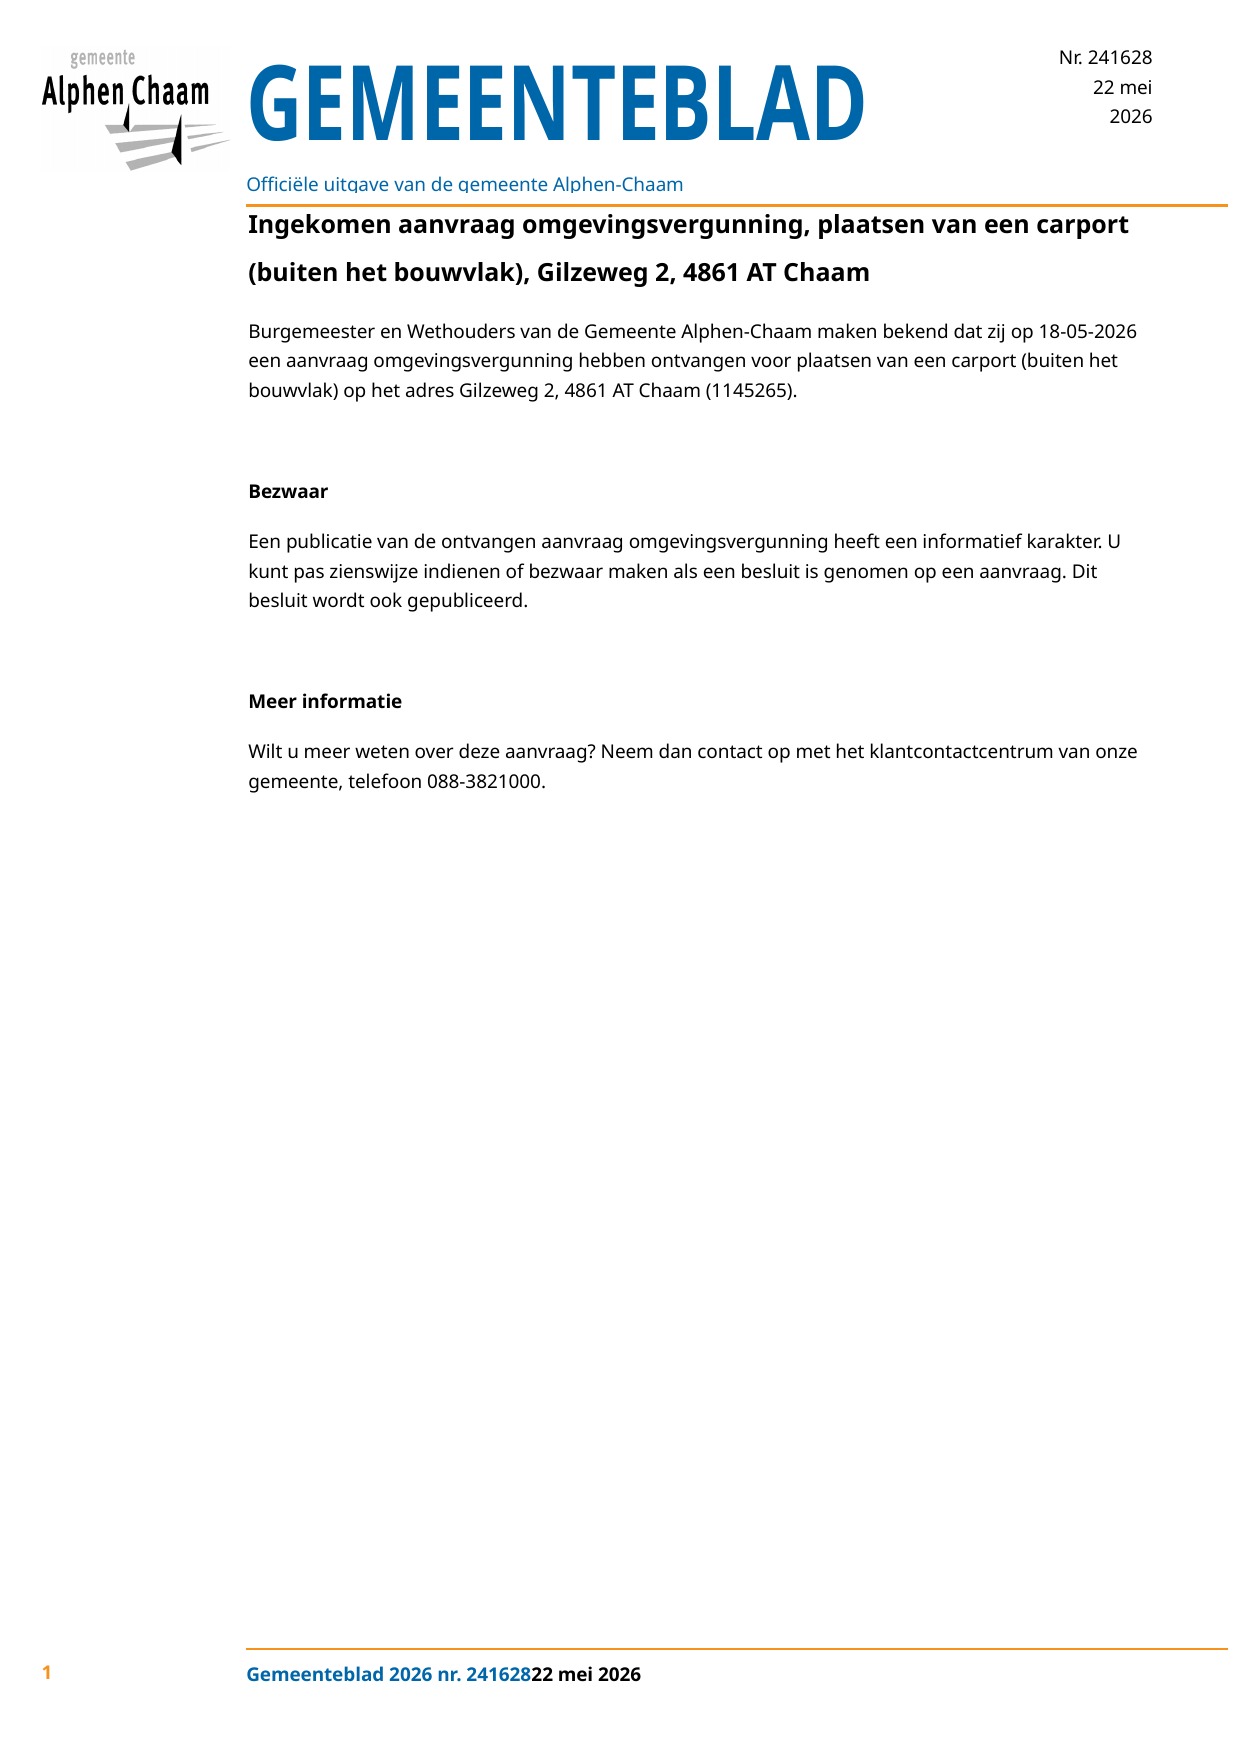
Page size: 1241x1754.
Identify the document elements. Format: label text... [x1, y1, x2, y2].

text Meer informatie [248, 688, 1152, 714]
text Burgemeester en Wethouders van de Gemeente Alphen-Chaam maken bekend dat zij op 18-05-2026 een aanvraag omgevingsvergunning hebben ontvangen voor plaatsen van een carport (buiten het bouwvlak) op het adres Gilzeweg 2, 4861 AT Chaam (1145265). [248, 318, 1152, 403]
text Bezwaar [248, 478, 1152, 504]
picture [41, 47, 231, 172]
text Wilt u meer weten over deze aanvraag? Neem dan contact op met het klantcontactcentrum van onze gemeente, telefoon 088-3821000. [248, 739, 1152, 794]
text Een publicatie van de ontvangen aanvraag omgevingsvergunning heeft een informatief karakter. U kunt pas zienswijze indienen of bezwaar maken als een besluit is genomen op een aanvraag. Dit besluit wordt ook gepubliceerd. [248, 528, 1152, 613]
text Ingekomen aanvraag omgevingsvergunning, plaatsen van een carport (buiten het bouwvlak), Gilzeweg 2, 4861 AT Chaam [248, 207, 1152, 288]
